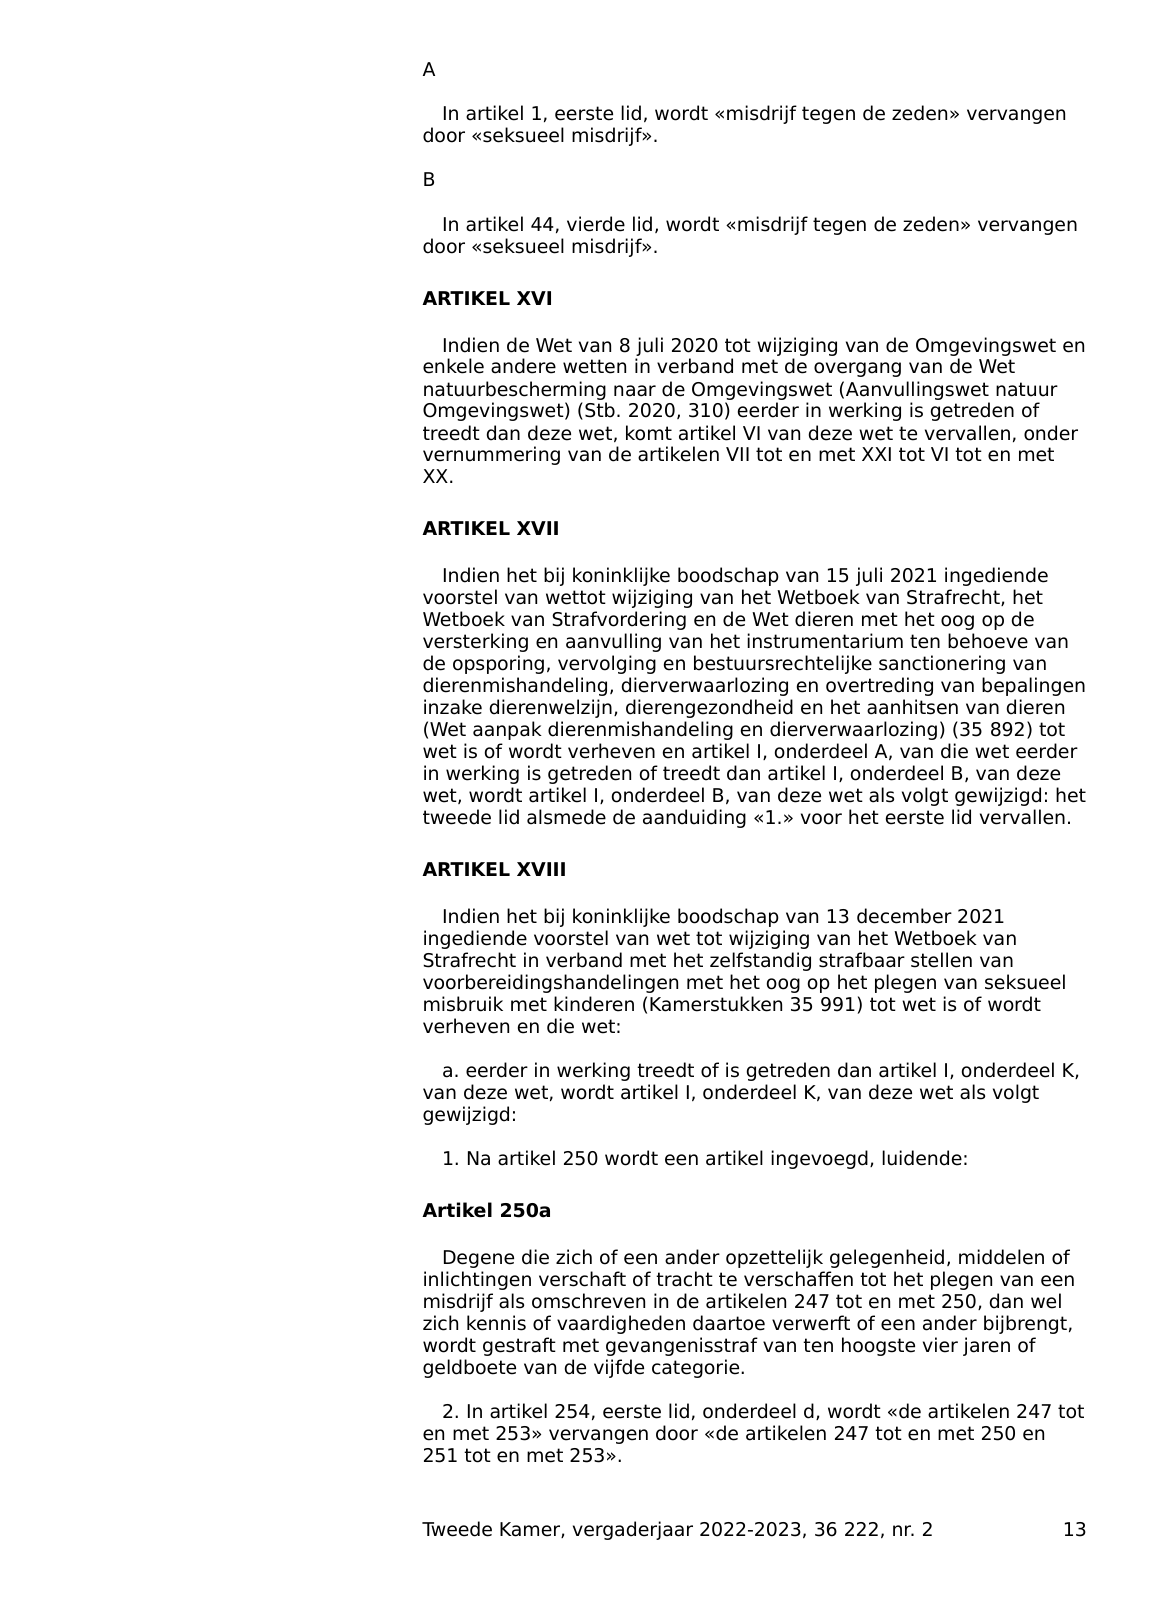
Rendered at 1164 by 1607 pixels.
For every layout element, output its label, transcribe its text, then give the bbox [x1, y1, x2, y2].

subtitle ARTIKEL XVIII [422, 859, 1087, 881]
subtitle ARTIKEL XVII [422, 518, 1087, 540]
text Indien de Wet van 8 juli 2020 tot wijziging van de Omgevingswet en enkele andere wetten in verband met de overgang van de Wet natuurbescherming naar de Omgevingswet (Aanvullingswet natuur Omgevingswet) (Stb. 2020, 310) eerder in werking is getreden of treedt dan deze wet, komt artikel VI van deze wet te vervallen, onder vernummering van de artikelen VII tot en met XXI tot VI tot en met XX. [422, 334, 1087, 488]
text 2. In artikel 254, eerste lid, onderdeel d, wordt «de artikelen 247 tot en met 253» vervangen door «de artikelen 247 tot en met 250 en 251 tot en met 253». [422, 1401, 1087, 1467]
subtitle ARTIKEL XVI [422, 287, 1087, 309]
text 1. Na artikel 250 wordt een artikel ingevoegd, luidende: [422, 1148, 1087, 1170]
text Indien het bij koninklijke boodschap van 13 december 2021 ingediende voorstel van wet tot wijziging van het Wetboek van Strafrecht in verband met het zelfstandig strafbaar stellen van voorbereidingshandelingen met het oog op het plegen van seksueel misbruik met kinderen (Kamerstukken 35 991) tot wet is of wordt verheven en die wet: [422, 906, 1087, 1038]
subtitle Artikel 250a [422, 1200, 1087, 1222]
text B [422, 169, 1087, 191]
text In artikel 1, eerste lid, wordt «misdrijf tegen de zeden» vervangen door «seksueel misdrijf». [422, 103, 1087, 147]
text Indien het bij koninklijke boodschap van 15 juli 2021 ingediende voorstel van wettot wijziging van het Wetboek van Strafrecht, het Wetboek van Strafvordering en de Wet dieren met het oog op de versterking en aanvulling van het instrumentarium ten behoeve van de opsporing, vervolging en bestuursrechtelijke sanctionering van dierenmishandeling, dierverwaarlozing en overtreding van bepalingen inzake dierenwelzijn, dierengezondheid en het aanhitsen van dieren (Wet aanpak dierenmishandeling en dierverwaarlozing) (35 892) tot wet is of wordt verheven en artikel I, onderdeel A, van die wet eerder in werking is getreden of treedt dan artikel I, onderdeel B, van deze wet, wordt artikel I, onderdeel B, van deze wet als volgt gewijzigd: het tweede lid alsmede de aanduiding «1.» voor het eerste lid vervallen. [422, 565, 1087, 829]
text a. eerder in werking treedt of is getreden dan artikel I, onderdeel K, van deze wet, wordt artikel I, onderdeel K, van deze wet als volgt gewijzigd: [422, 1060, 1087, 1126]
text A [422, 59, 1087, 81]
text In artikel 44, vierde lid, wordt «misdrijf tegen de zeden» vervangen door «seksueel misdrijf». [422, 213, 1087, 257]
text Degene die zich of een ander opzettelijk gelegenheid, middelen of inlichtingen verschaft of tracht te verschaffen tot het plegen van een misdrijf als omschreven in de artikelen 247 tot en met 250, dan wel zich kennis of vaardigheden daartoe verwerft of een ander bijbrengt, wordt gestraft met gevangenisstraf van ten hoogste vier jaren of geldboete van de vijfde categorie. [422, 1247, 1087, 1379]
